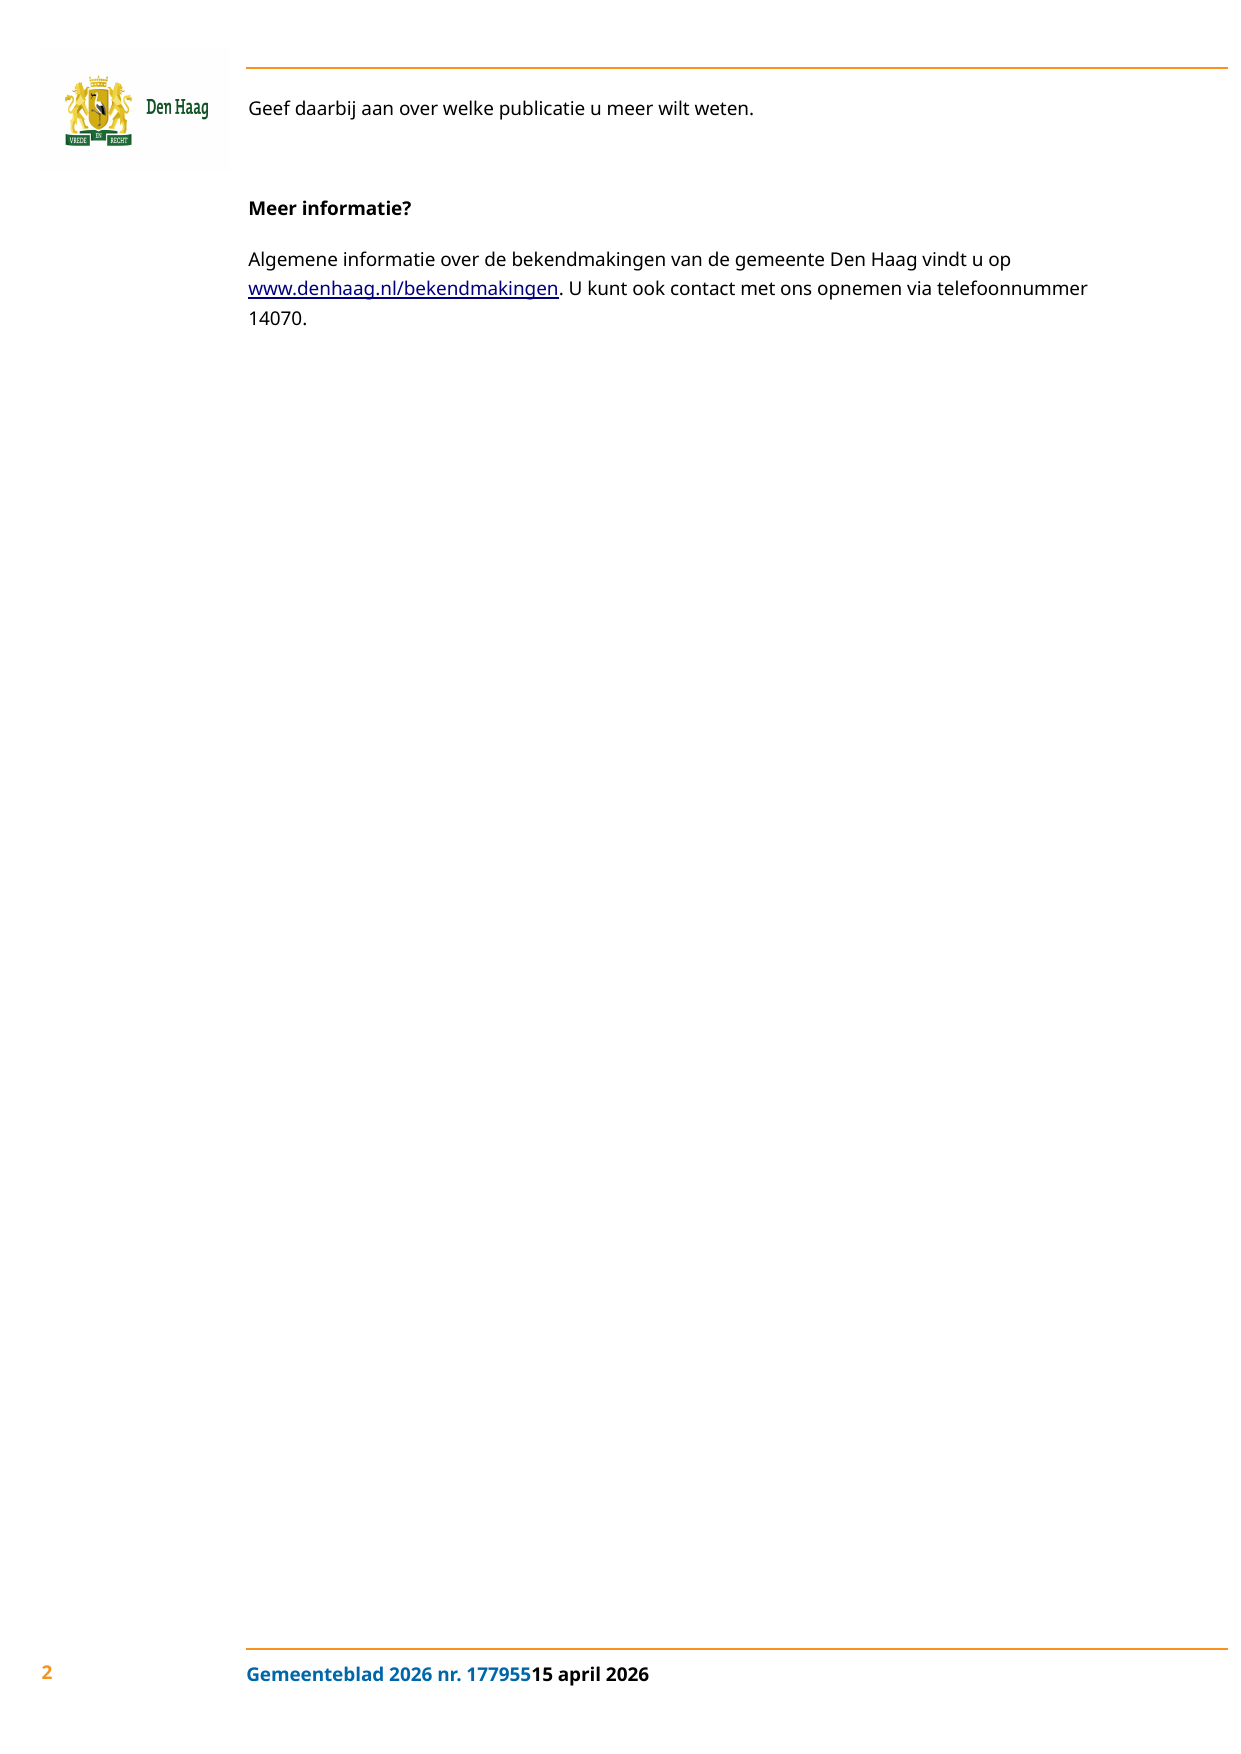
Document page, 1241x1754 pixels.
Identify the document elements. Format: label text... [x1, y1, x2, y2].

text Geef daarbij aan over welke publicatie u meer wilt weten. [248, 95, 1152, 121]
text Meer informatie? [248, 196, 1152, 221]
picture [41, 47, 231, 172]
text Algemene informatie over de bekendmakingen van de gemeente Den Haag vindt u op www.denhaag.nl/bekendmakingen. U kunt ook contact met ons opnemen via telefoonnummer 14070. [248, 246, 1152, 331]
